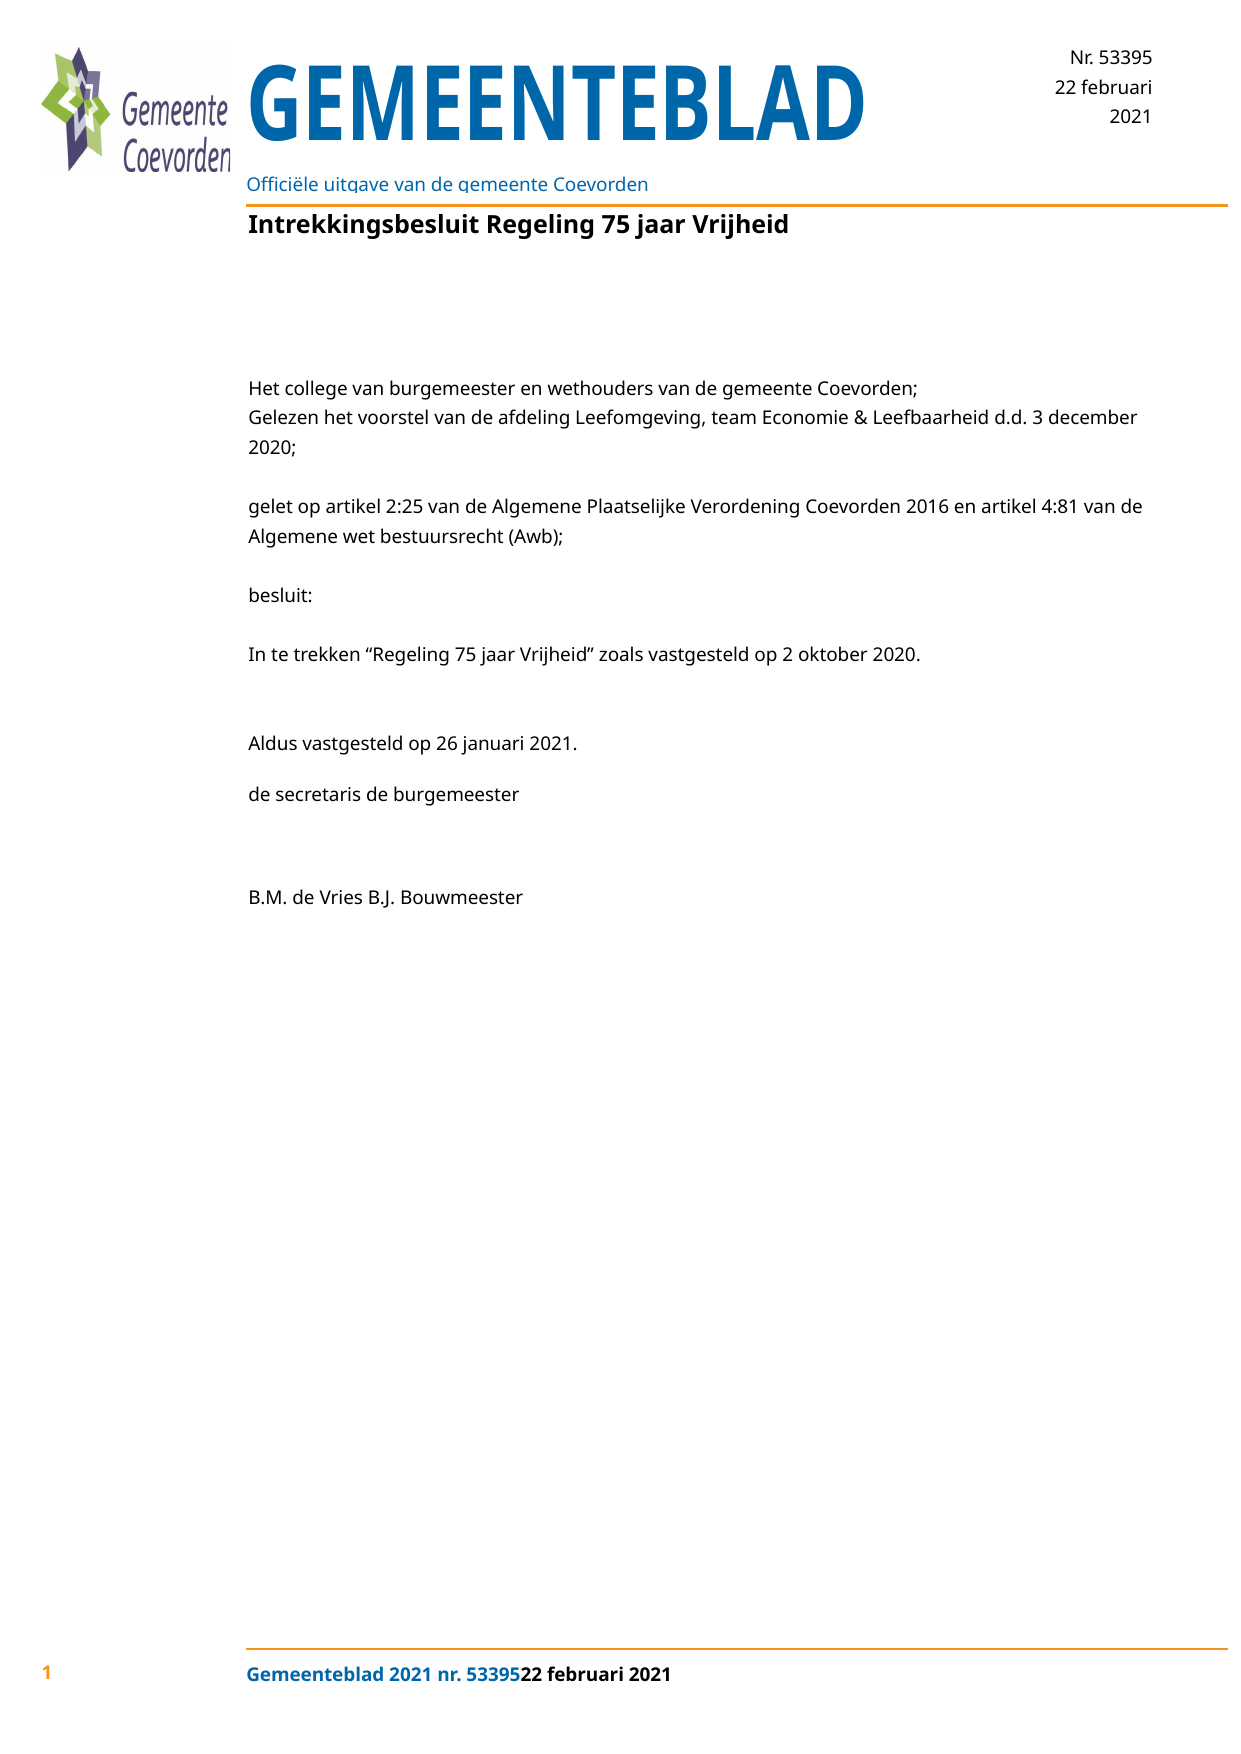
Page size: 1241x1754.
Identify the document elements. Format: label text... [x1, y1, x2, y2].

text Gelezen het voorstel van de afdeling Leefomgeving, team Economie & Leefbaarheid d.d. 3 december 2020; [248, 404, 1152, 460]
text In te trekken “Regeling 75 jaar Vrijheid” zoals vastgesteld op 2 oktober 2020. [248, 641, 1152, 667]
text de secretaris de burgemeester [248, 781, 1152, 807]
text Het college van burgemeester en wethouders van de gemeente Coevorden; [248, 375, 1152, 401]
text Intrekkingsbesluit Regeling 75 jaar Vrijheid [248, 207, 1152, 241]
text B.M. de Vries B.J. Bouwmeester [248, 884, 1152, 910]
text Aldus vastgesteld op 26 januari 2021. [248, 730, 1152, 756]
text gelet op artikel 2:25 van de Algemene Plaatselijke Verordening Coevorden 2016 en artikel 4:81 van de Algemene wet bestuursrecht (Awb); [248, 493, 1152, 548]
text besluit: [248, 582, 1152, 608]
picture [41, 47, 231, 172]
